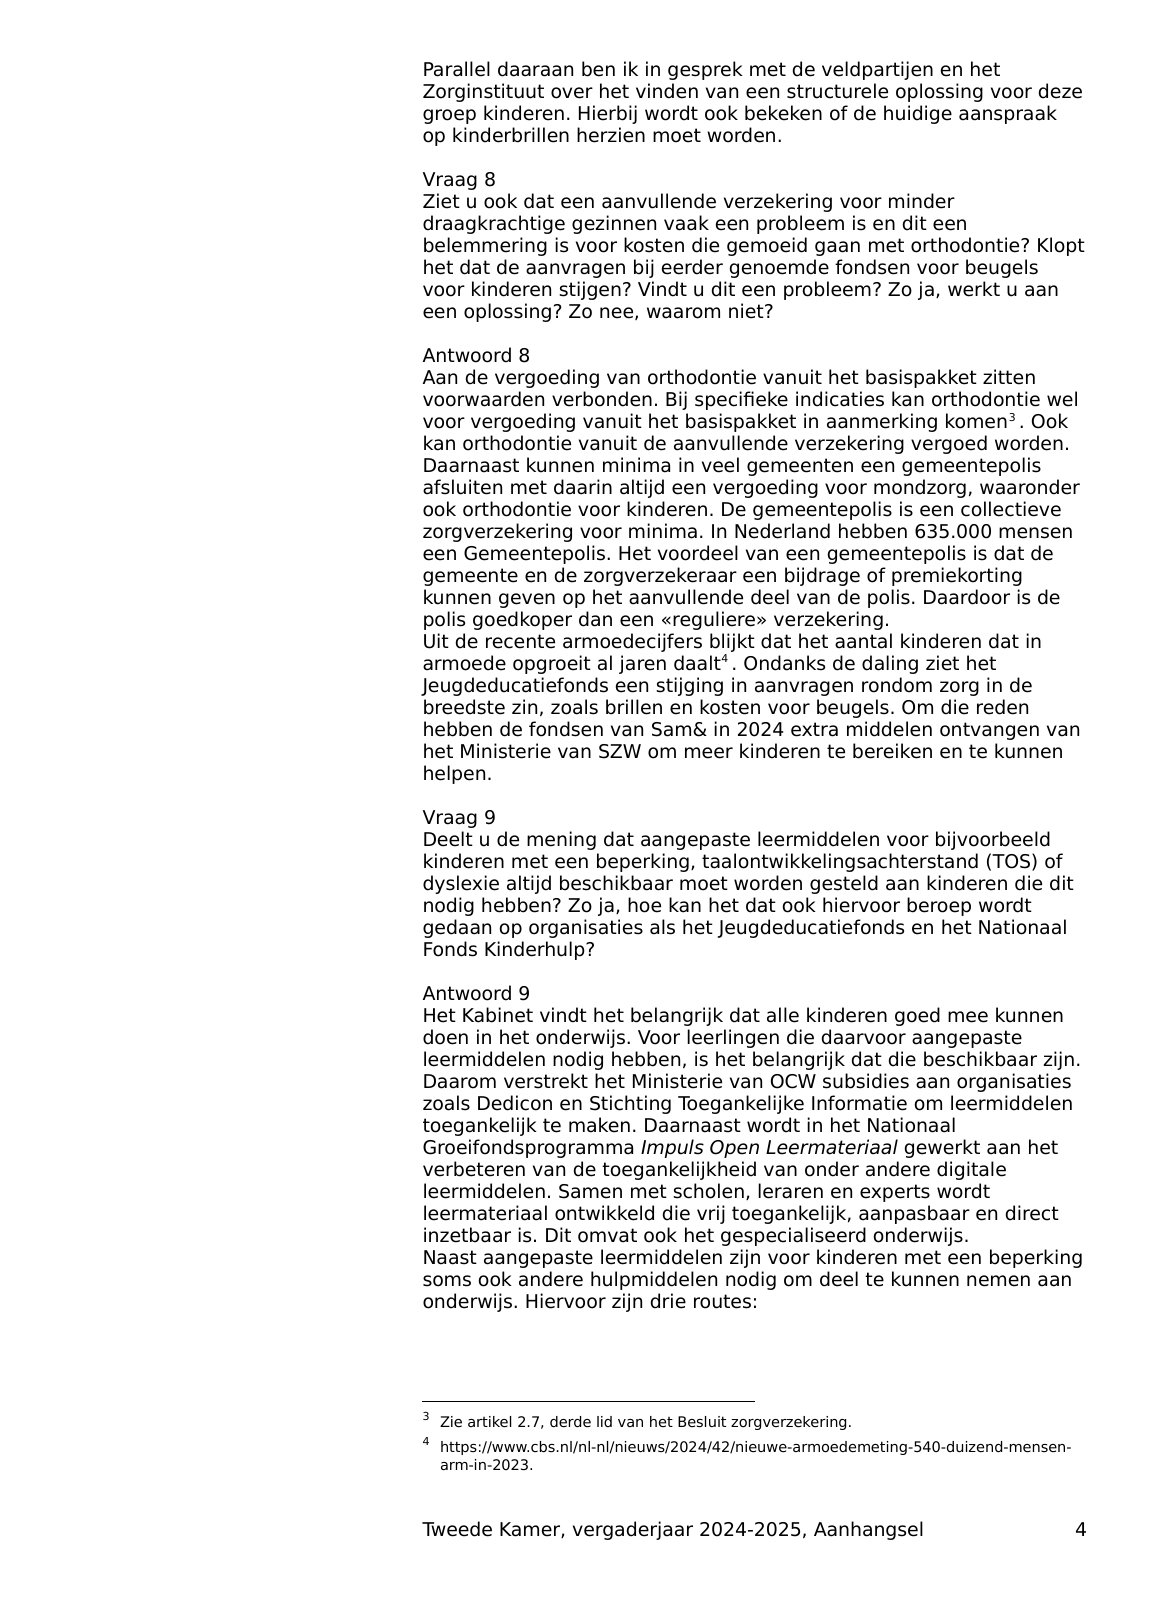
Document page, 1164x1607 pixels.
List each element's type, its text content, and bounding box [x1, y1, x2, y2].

text Vraag 9 [422, 807, 1087, 829]
text Uit de recente armoedecijfers blijkt dat het aantal kinderen dat in armoede opgroeit al jaren daalt. Ondanks de daling ziet het Jeugdeducatiefonds een stijging in aanvragen rondom zorg in de breedste zin, zoals brillen en kosten voor beugels. Om die reden hebben de fondsen van Sam& in 2024 extra middelen ontvangen van het Ministerie van SZW om meer kinderen te bereiken en te kunnen helpen. [422, 631, 1087, 785]
text Antwoord 9 [422, 983, 1087, 1005]
text Het Kabinet vindt het belangrijk dat alle kinderen goed mee kunnen doen in het onderwijs. Voor leerlingen die daarvoor aangepaste leermiddelen nodig hebben, is het belangrijk dat die beschikbaar zijn. Daarom verstrekt het Ministerie van OCW subsidies aan organisaties zoals Dedicon en Stichting Toegankelijke Informatie om leermiddelen toegankelijk te maken. Daarnaast wordt in het Nationaal Groeifondsprogramma Impuls Open Leermateriaal gewerkt aan het verbeteren van de toegankelijkheid van onder andere digitale leermiddelen. Samen met scholen, leraren en experts wordt leermateriaal ontwikkeld die vrij toegankelijk, aanpasbaar en direct inzetbaar is. Dit omvat ook het gespecialiseerd onderwijs. [422, 1005, 1087, 1247]
text Aan de vergoeding van orthodontie vanuit het basispakket zitten voorwaarden verbonden. Bij specifieke indicaties kan orthodontie wel voor vergoeding vanuit het basispakket in aanmerking komen. Ook kan orthodontie vanuit de aanvullende verzekering vergoed worden. [422, 367, 1087, 455]
text Naast aangepaste leermiddelen zijn voor kinderen met een beperking soms ook andere hulpmiddelen nodig om deel te kunnen nemen aan onderwijs. Hiervoor zijn drie routes: [422, 1247, 1087, 1313]
text Zie artikel 2.7, derde lid van het Besluit zorgverzekering. [422, 1410, 1087, 1432]
text Deelt u de mening dat aangepaste leermiddelen voor bijvoorbeeld kinderen met een beperking, taalontwikkelingsachterstand (TOS) of dyslexie altijd beschikbaar moet worden gesteld aan kinderen die dit nodig hebben? Zo ja, hoe kan het dat ook hiervoor beroep wordt gedaan op organisaties als het Jeugdeducatiefonds en het Nationaal Fonds Kinderhulp? [422, 829, 1087, 961]
text Parallel daaraan ben ik in gesprek met de veldpartijen en het Zorginstituut over het vinden van een structurele oplossing voor deze groep kinderen. Hierbij wordt ook bekeken of de huidige aanspraak op kinderbrillen herzien moet worden. [422, 59, 1087, 147]
text Daarnaast kunnen minima in veel gemeenten een gemeentepolis afsluiten met daarin altijd een vergoeding voor mondzorg, waaronder ook orthodontie voor kinderen. De gemeentepolis is een collectieve zorgverzekering voor minima. In Nederland hebben 635.000 mensen een Gemeentepolis. Het voordeel van een gemeentepolis is dat de gemeente en de zorgverzekeraar een bijdrage of premiekorting kunnen geven op het aanvullende deel van de polis. Daardoor is de polis goedkoper dan een «reguliere» verzekering. [422, 455, 1087, 631]
text https://www.cbs.nl/nl-nl/nieuws/2024/42/nieuwe-armoedemeting-540-duizend-mensen-arm-in-2023. [422, 1435, 1087, 1474]
text Vraag 8 [422, 169, 1087, 191]
text Antwoord 8 [422, 345, 1087, 367]
text Ziet u ook dat een aanvullende verzekering voor minder draagkrachtige gezinnen vaak een probleem is en dit een belemmering is voor kosten die gemoeid gaan met orthodontie? Klopt het dat de aanvragen bij eerder genoemde fondsen voor beugels voor kinderen stijgen? Vindt u dit een probleem? Zo ja, werkt u aan een oplossing? Zo nee, waarom niet? [422, 191, 1087, 323]
